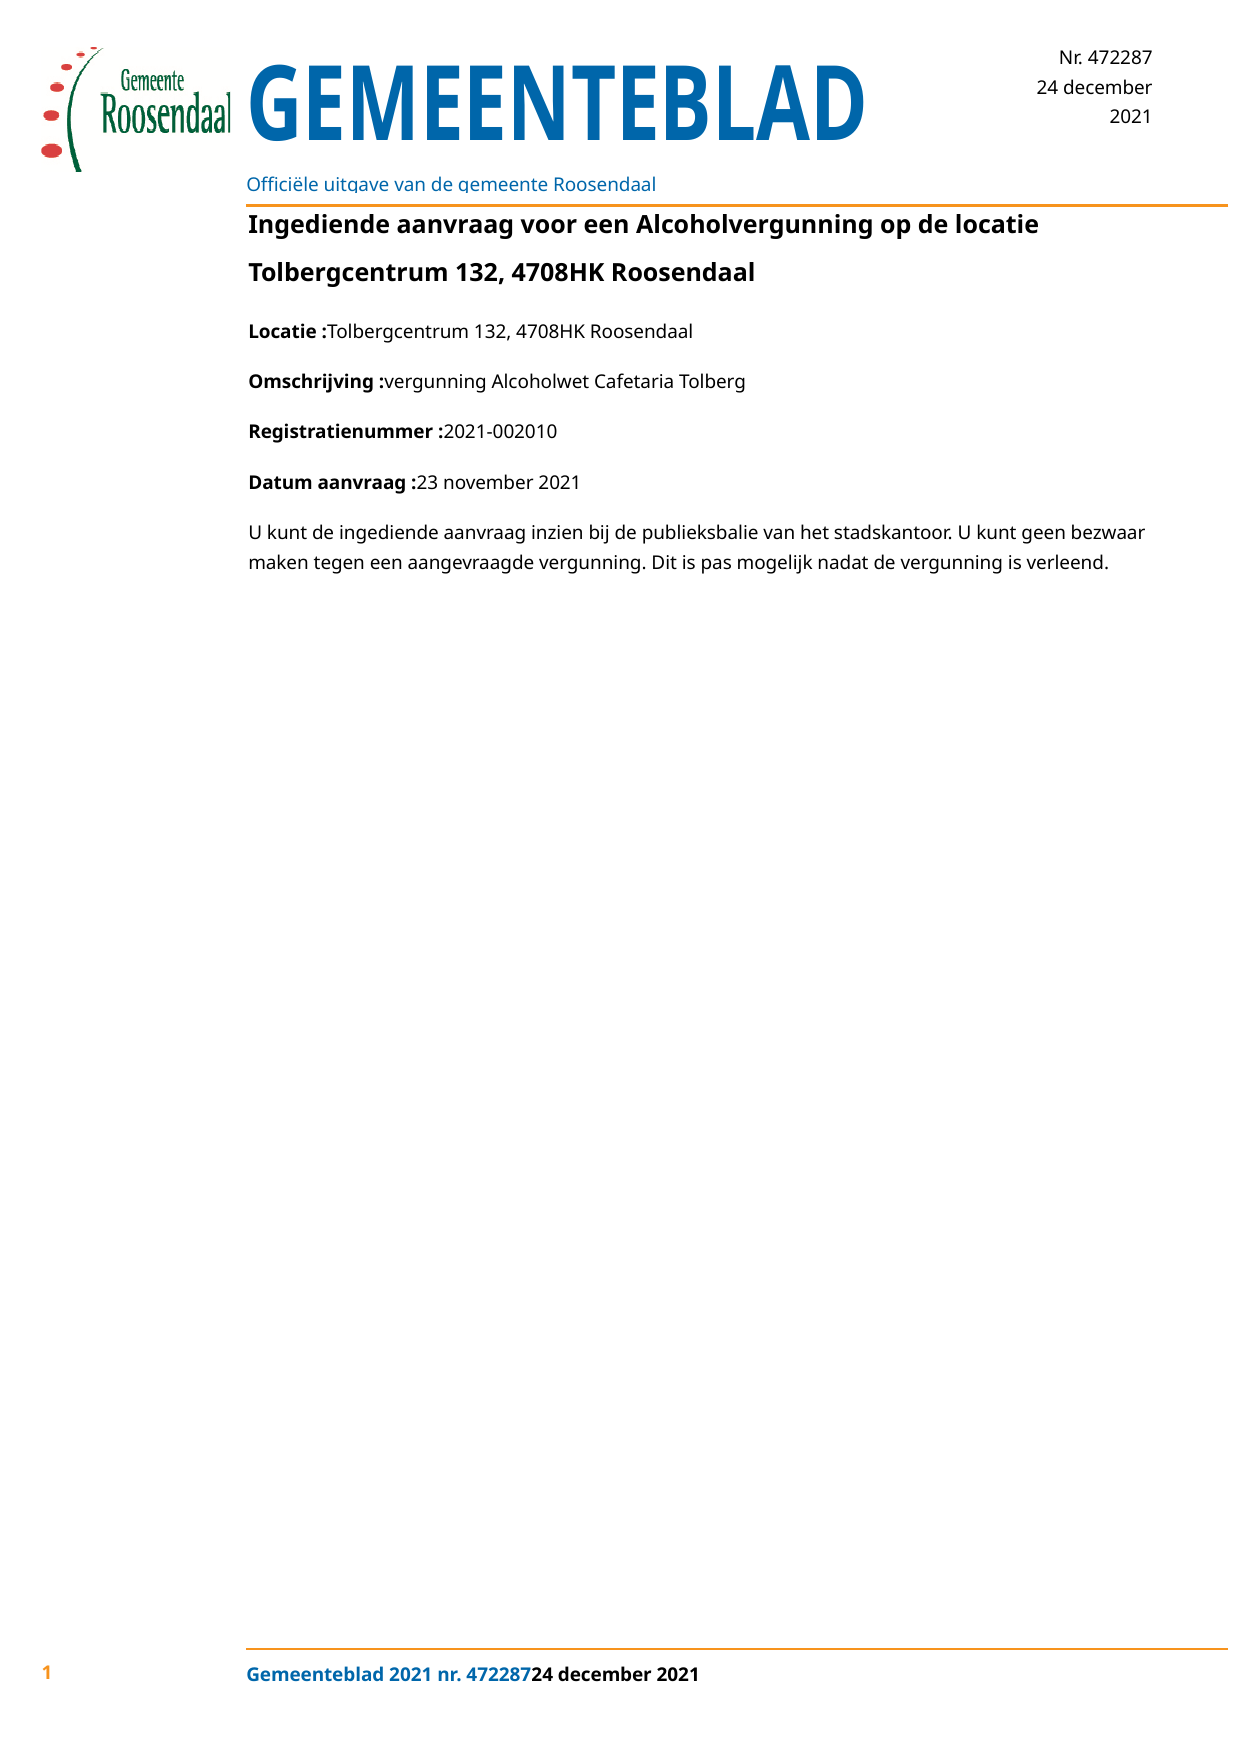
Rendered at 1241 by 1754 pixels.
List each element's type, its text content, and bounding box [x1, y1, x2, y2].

text U kunt de ingediende aanvraag inzien bij de publieksbalie van het stadskantoor. U kunt geen bezwaar maken tegen een aangevraagde vergunning. Dit is pas mogelijk nadat de vergunning is verleend. [248, 519, 1152, 575]
text Registratienummer :2021-002010 [248, 419, 1152, 444]
text Locatie :Tolbergcentrum 132, 4708HK Roosendaal [248, 318, 1152, 344]
text Ingediende aanvraag voor een Alcoholvergunning op de locatie Tolbergcentrum 132, 4708HK Roosendaal [248, 207, 1152, 288]
text Omschrijving :vergunning Alcoholwet Cafetaria Tolberg [248, 368, 1152, 394]
picture [41, 47, 231, 172]
text Datum aanvraag :23 november 2021 [248, 469, 1152, 495]
